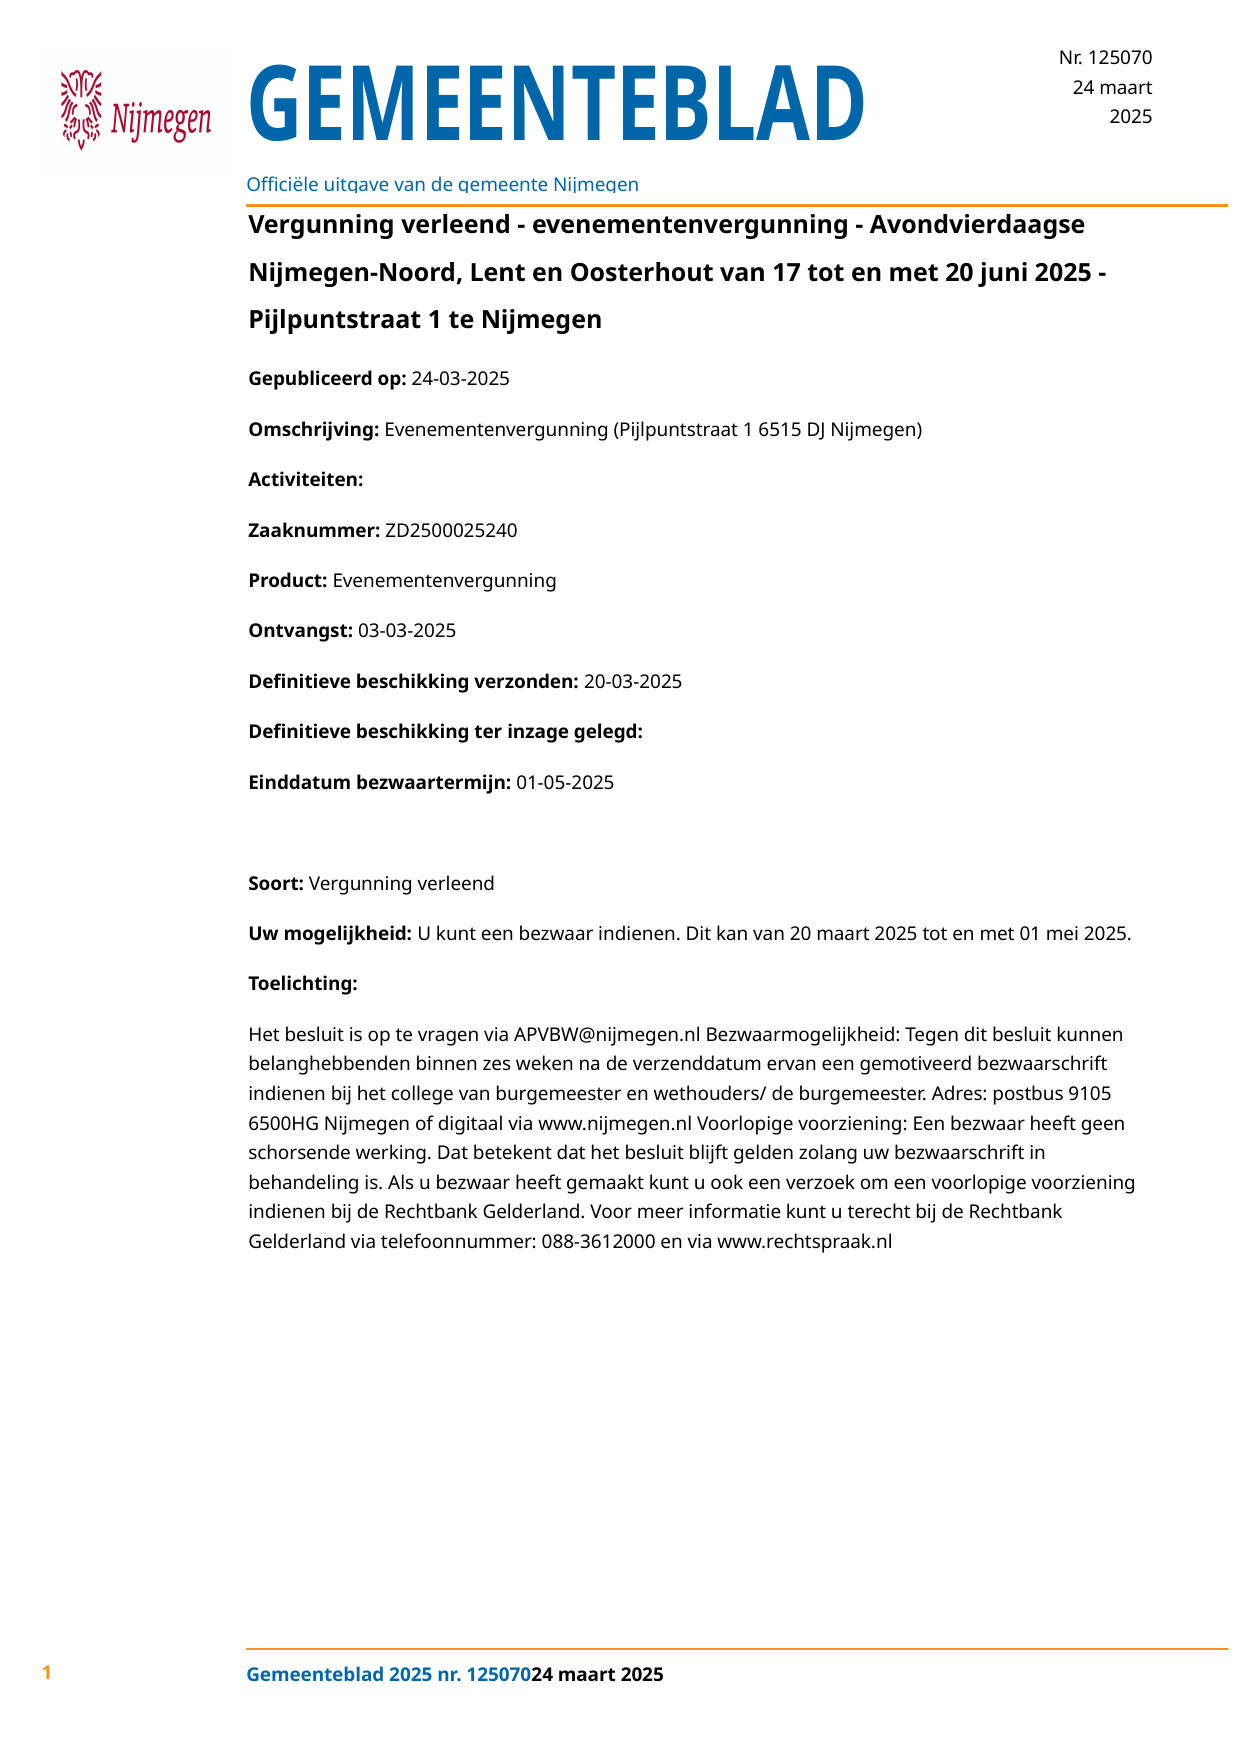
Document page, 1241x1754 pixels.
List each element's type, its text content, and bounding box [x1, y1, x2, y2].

text Product: Evenementenvergunning [248, 567, 1152, 593]
text Gepubliceerd op: 24-03-2025 [248, 366, 1152, 391]
text Definitieve beschikking ter inzage gelegd: [248, 718, 1152, 744]
picture [41, 47, 231, 172]
text Soort: Vergunning verleend [248, 870, 1152, 895]
text Zaaknummer: ZD2500025240 [248, 517, 1152, 542]
text Het besluit is op te vragen via APVBW@nijmegen.nl Bezwaarmogelijkheid: Tegen dit besluit kunnen belanghebbenden binnen zes weken na de verzenddatum ervan een gemotiveerd bezwaarschrift indienen bij het college van burgemeester en wethouders/ de burgemeester. Adres: postbus 9105 6500HG Nijmegen of digitaal via www.nijmegen.nl Voorlopige voorziening: Een bezwaar heeft geen schorsende werking. Dat betekent dat het besluit blijft gelden zolang uw bezwaarschrift in behandeling is. Als u bezwaar heeft gemaakt kunt u ook een verzoek om een voorlopige voorziening indienen bij de Rechtbank Gelderland. Voor meer informatie kunt u terecht bij de Rechtbank Gelderland via telefoonnummer: 088-3612000 en via www.rechtspraak.nl [248, 1021, 1152, 1254]
text Uw mogelijkheid: U kunt een bezwaar indienen. Dit kan van 20 maart 2025 tot en met 01 mei 2025. [248, 920, 1152, 946]
text Activiteiten: [248, 466, 1152, 492]
text Definitieve beschikking verzonden: 20-03-2025 [248, 668, 1152, 694]
text Einddatum bezwaartermijn: 01-05-2025 [248, 769, 1152, 794]
text Vergunning verleend - evenementenvergunning - Avondvierdaagse Nijmegen-Noord, Lent en Oosterhout van 17 tot en met 20 juni 2025 - Pijlpuntstraat 1 te Nijmegen [248, 207, 1152, 336]
text Toelichting: [248, 971, 1152, 996]
text Omschrijving: Evenementenvergunning (Pijlpuntstraat 1 6515 DJ Nijmegen) [248, 416, 1152, 442]
text Ontvangst: 03-03-2025 [248, 618, 1152, 643]
